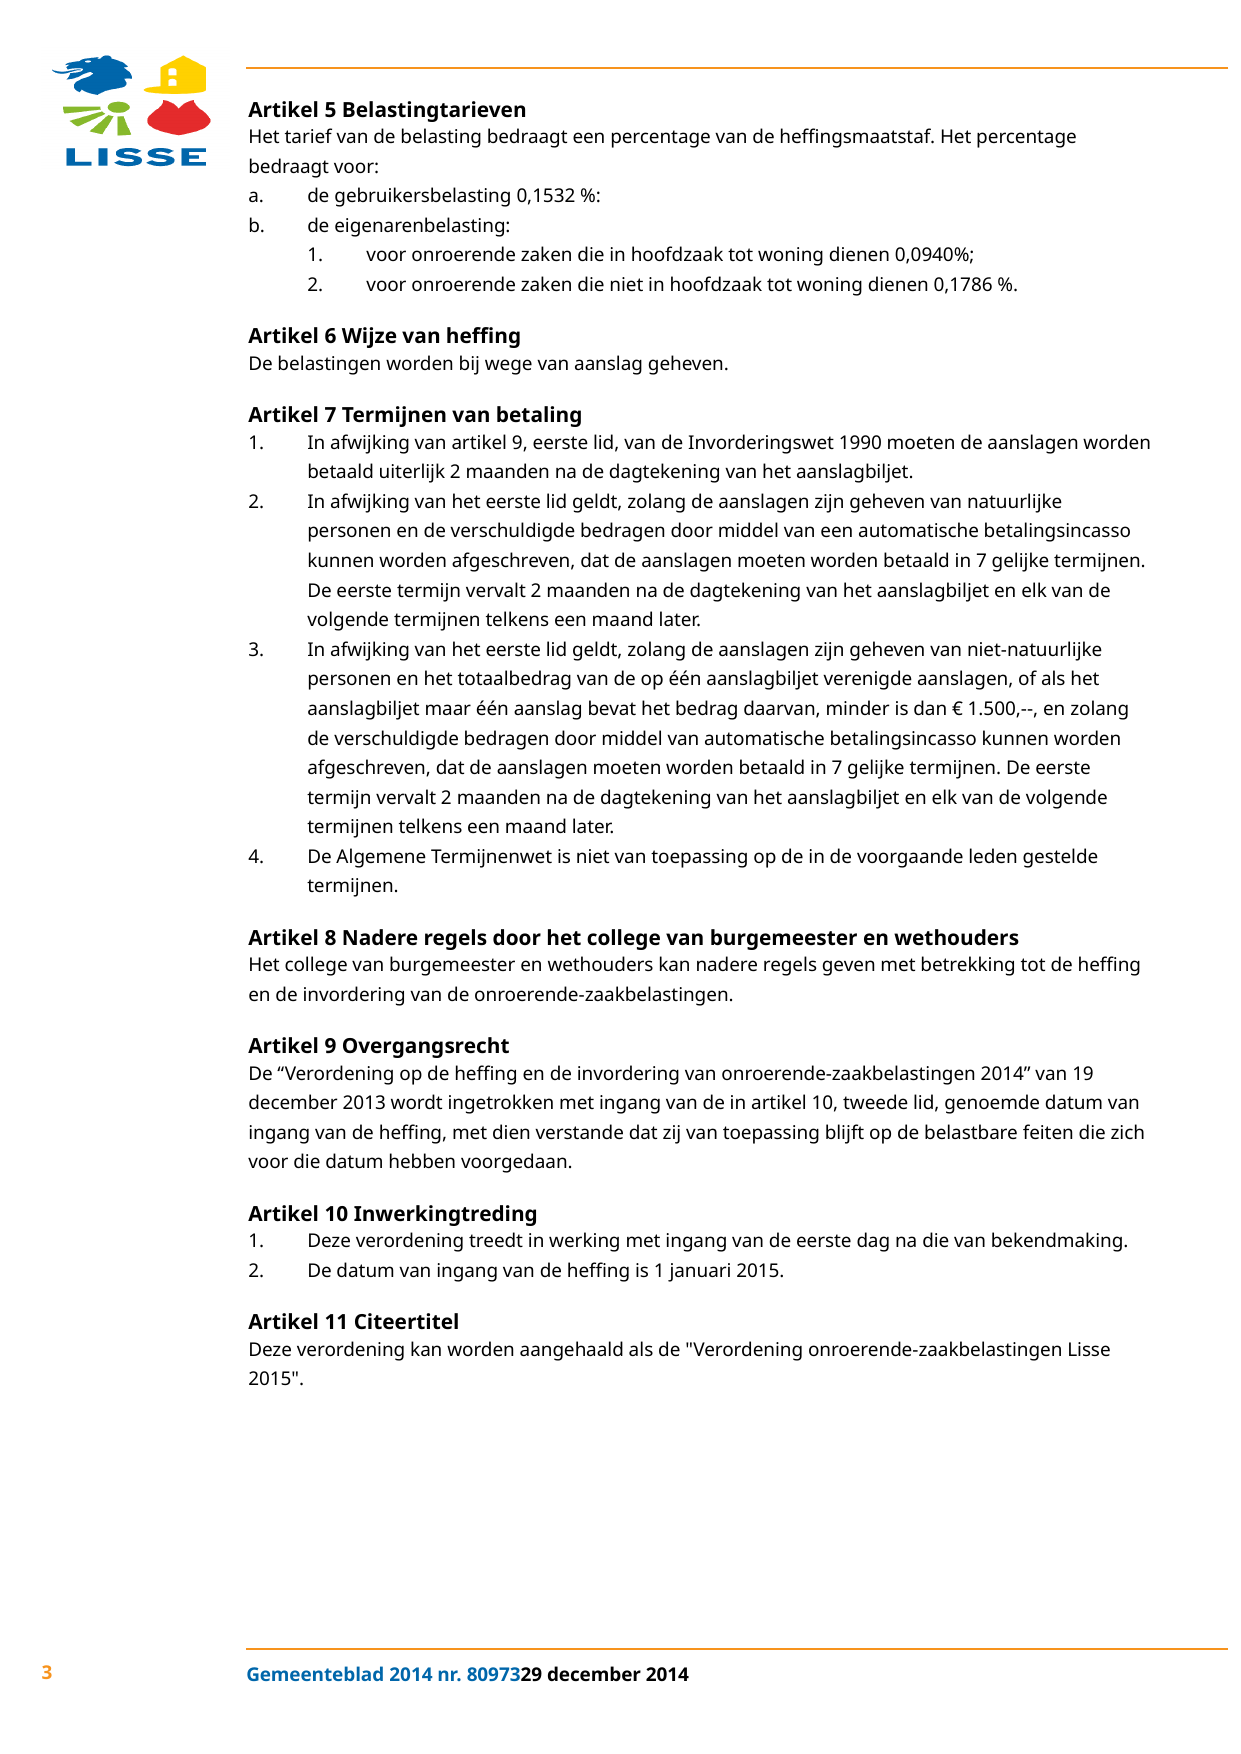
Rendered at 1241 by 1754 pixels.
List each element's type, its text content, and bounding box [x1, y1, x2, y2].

picture [41, 47, 231, 172]
text De belastingen worden bij wege van aanslag geheven. [248, 350, 1152, 376]
list In afwijking van het eerste lid geldt, zolang de aanslagen zijn geheven van niet-natuurlijke personen en het totaalbedrag van de op één aanslagbiljet verenigde aanslagen, of als het aanslagbiljet maar één aanslag bevat het bedrag daarvan, minder is dan € 1.500,--, en zolang de verschuldigde bedragen door middel van automatische betalingsincasso kunnen worden afgeschreven, dat de aanslagen moeten worden betaald in 7 gelijke termijnen. De eerste termijn vervalt 2 maanden na de dagtekening van het aanslagbiljet en elk van de volgende termijnen telkens een maand later. [248, 636, 1152, 839]
list Deze verordening treedt in werking met ingang van de eerste dag na die van bekendmaking. [248, 1227, 1152, 1253]
text Artikel 10 Inwerkingtreding [248, 1199, 1152, 1227]
list voor onroerende zaken die niet in hoofdzaak tot woning dienen 0,1786 %. [307, 271, 1152, 297]
text Het tarief van de belasting bedraagt een percentage van de heffingsmaatstaf. Het percentage bedraagt voor: [248, 123, 1152, 178]
text Artikel 9 Overgangsrecht [248, 1031, 1152, 1060]
text Het college van burgemeester en wethouders kan nadere regels geven met betrekking tot de heffing en de invordering van de onroerende-zaakbelastingen. [248, 951, 1152, 1007]
text De “Verordening op de heffing en de invordering van onroerende-zaakbelastingen 2014” van 19 december 2013 wordt ingetrokken met ingang van de in artikel 10, tweede lid, genoemde datum van ingang van de heffing, met dien verstande dat zij van toepassing blijft op de belastbare feiten die zich voor die datum hebben voorgedaan. [248, 1060, 1152, 1174]
list voor onroerende zaken die in hoofdzaak tot woning dienen 0,0940%; [307, 242, 1152, 267]
text Artikel 7 Termijnen van betaling [248, 400, 1152, 429]
list De datum van ingang van de heffing is 1 januari 2015. [248, 1257, 1152, 1283]
list In afwijking van het eerste lid geldt, zolang de aanslagen zijn geheven van natuurlijke personen en de verschuldigde bedragen door middel van een automatische betalingsincasso kunnen worden afgeschreven, dat de aanslagen moeten worden betaald in 7 gelijke termijnen. De eerste termijn vervalt 2 maanden na de dagtekening van het aanslagbiljet en elk van de volgende termijnen telkens een maand later. [248, 488, 1152, 632]
list In afwijking van artikel 9, eerste lid, van de Invorderingswet 1990 moeten de aanslagen worden betaald uiterlijk 2 maanden na de dagtekening van het aanslagbiljet. [248, 429, 1152, 484]
text Artikel 6 Wijze van heffing [248, 322, 1152, 350]
text Artikel 5 Belastingtarieven [248, 95, 1152, 123]
list de gebruikersbelasting 0,1532 %: [248, 182, 1152, 208]
list de eigenarenbelasting: [248, 212, 1152, 238]
text Artikel 8 Nadere regels door het college van burgemeester en wethouders [248, 923, 1152, 951]
list De Algemene Termijnenwet is niet van toepassing op de in de voorgaande leden gestelde termijnen. [248, 843, 1152, 898]
text Deze verordening kan worden aangehaald als de "Verordening onroerende-zaakbelastingen Lisse 2015". [248, 1336, 1152, 1391]
text Artikel 11 Citeertitel [248, 1307, 1152, 1336]
